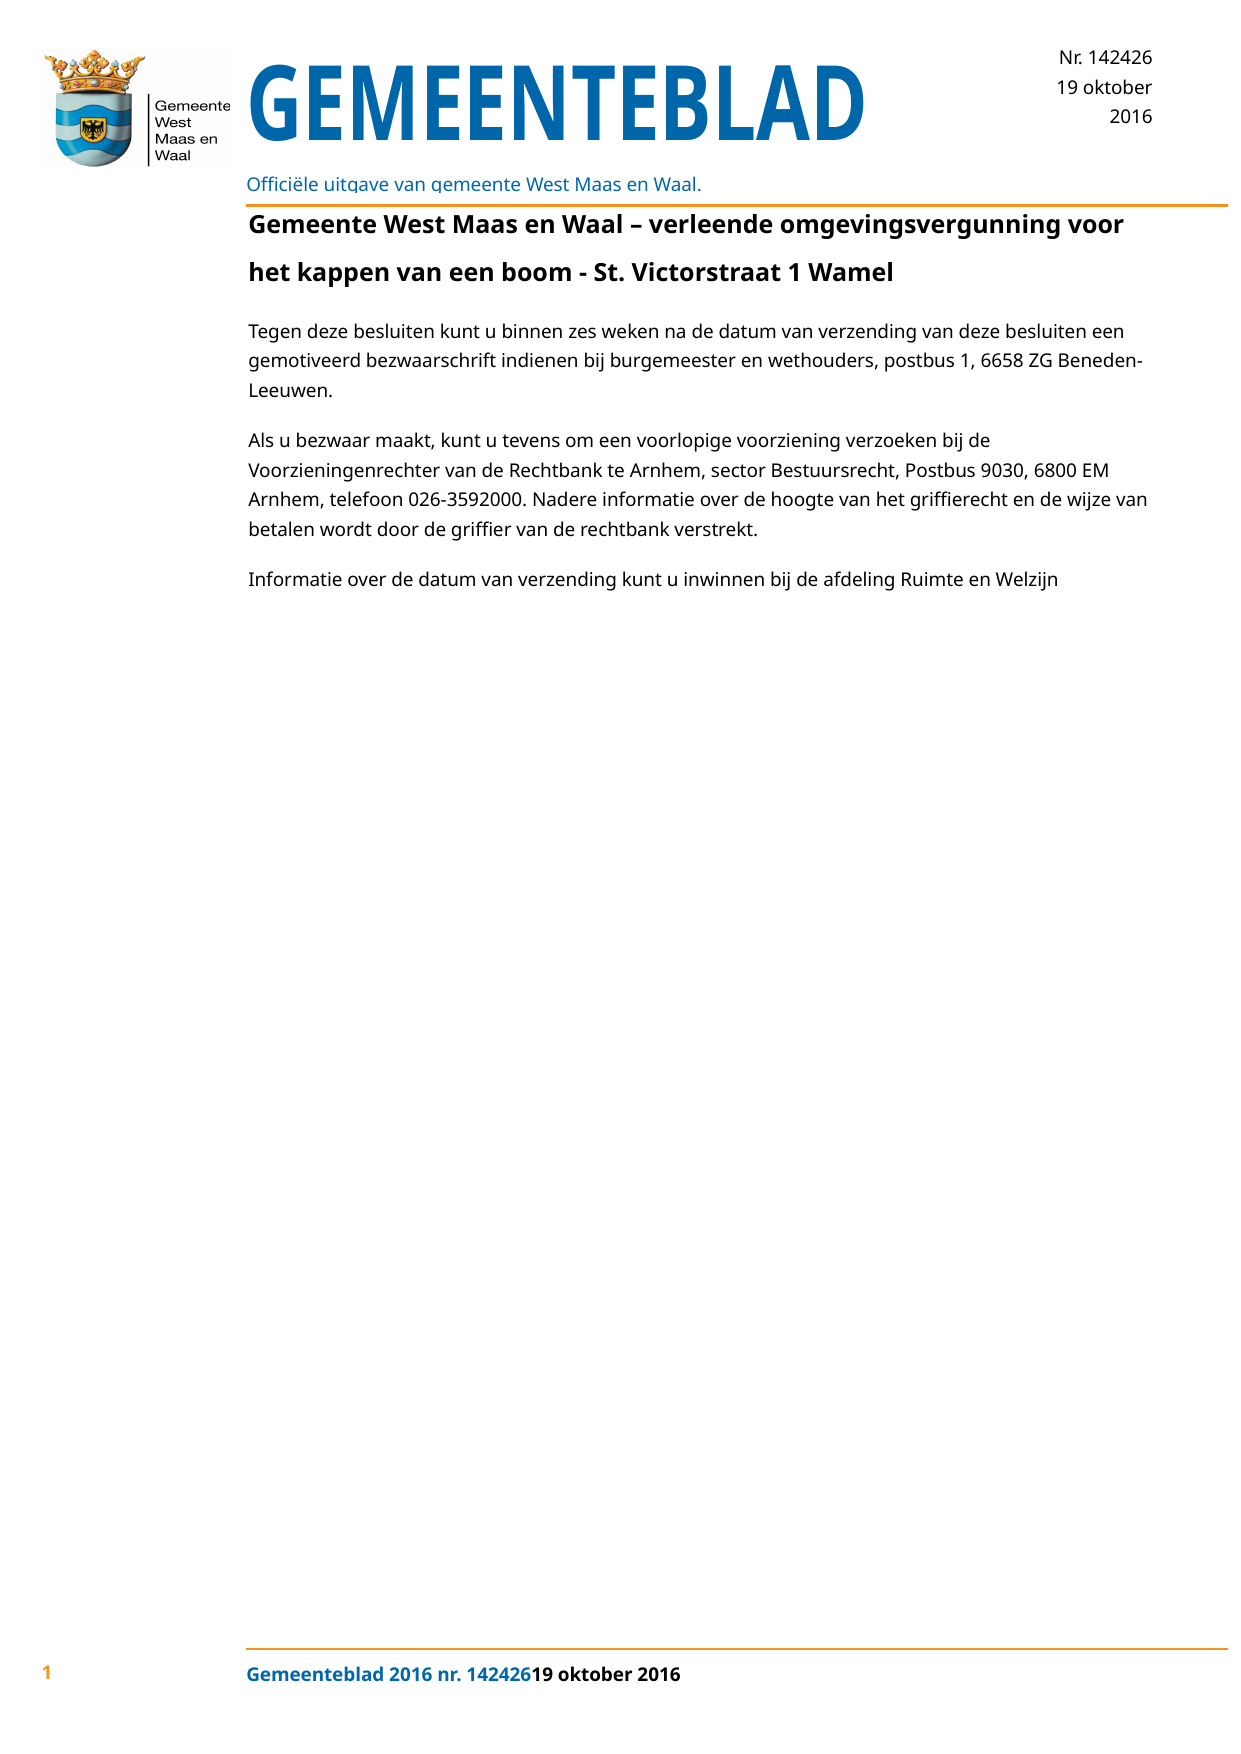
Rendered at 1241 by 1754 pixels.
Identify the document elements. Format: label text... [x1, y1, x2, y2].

text Gemeente West Maas en Waal – verleende omgevingsvergunning voor het kappen van een boom - St. Victorstraat 1 Wamel [248, 207, 1152, 288]
text Tegen deze besluiten kunt u binnen zes weken na de datum van verzending van deze besluiten een gemotiveerd bezwaarschrift indienen bij burgemeester en wethouders, postbus 1, 6658 ZG Beneden-Leeuwen. [248, 318, 1152, 403]
text Als u bezwaar maakt, kunt u tevens om een voorlopige voorziening verzoeken bij de Voorzieningenrechter van de Rechtbank te Arnhem, sector Bestuursrecht, Postbus 9030, 6800 EM Arnhem, telefoon 026-3592000. Nadere informatie over de hoogte van het griffierecht en de wijze van betalen wordt door de griffier van de rechtbank verstrekt. [248, 427, 1152, 542]
text Informatie over de datum van verzending kunt u inwinnen bij de afdeling Ruimte en Welzijn [248, 567, 1152, 592]
picture [41, 47, 231, 172]
